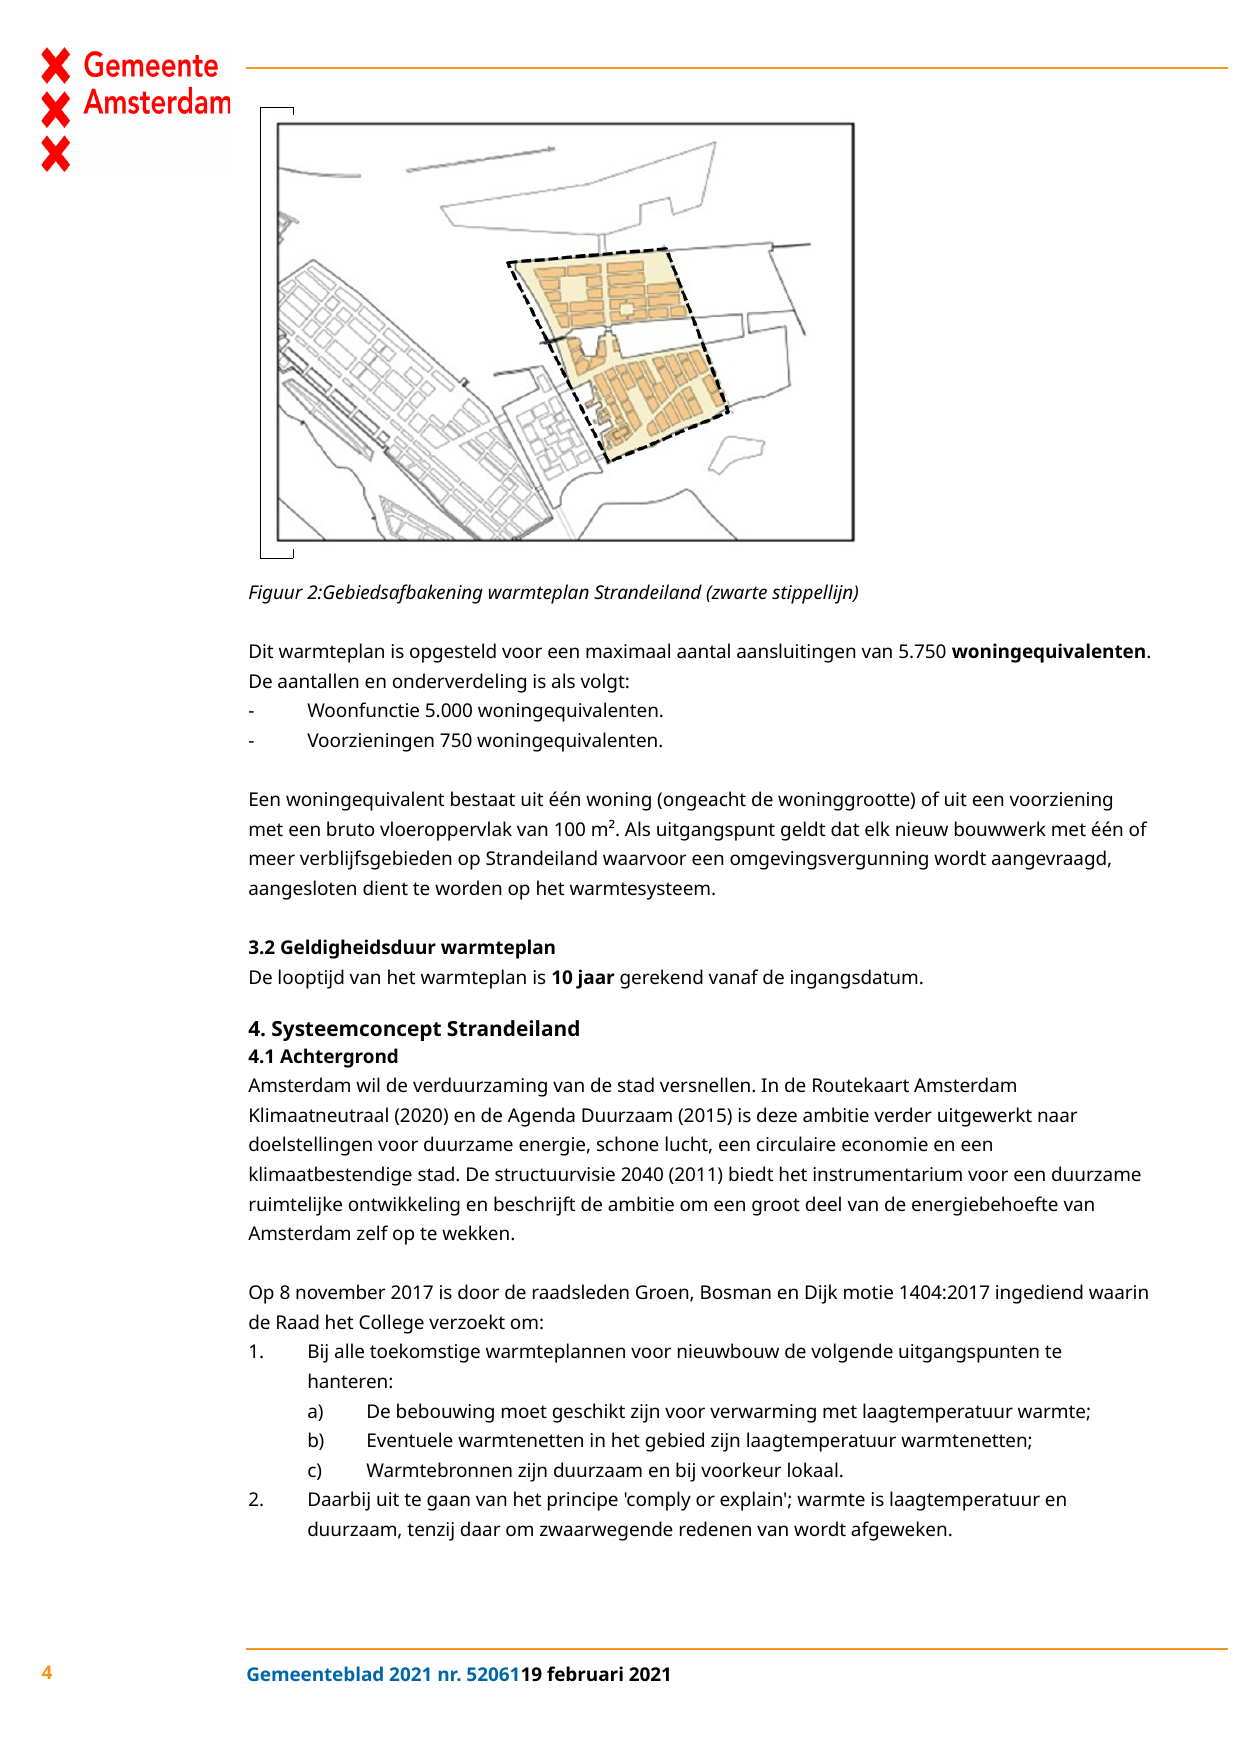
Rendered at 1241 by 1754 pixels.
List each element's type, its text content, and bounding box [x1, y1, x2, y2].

list Daarbij uit te gaan van het principe 'comply or explain'; warmte is laagtemperatuur en duurzaam, tenzij daar om zwaarwegende redenen van wordt afgeweken. [248, 1487, 1152, 1542]
picture [268, 115, 860, 549]
list Bij alle toekomstige warmteplannen voor nieuwbouw de volgende uitgangspunten te hanteren: [248, 1339, 1152, 1394]
text Op 8 november 2017 is door de raadsleden Groen, Bosman en Dijk motie 1404:2017 ingediend waarin de Raad het College verzoekt om: [248, 1279, 1152, 1335]
text 4. Systeemconcept Strandeiland [248, 1014, 1152, 1043]
text Figuur 2:Gebiedsafbakening warmteplan Strandeiland (zwarte stippellijn) [248, 579, 1152, 605]
text Amsterdam wil de verduurzaming van de stad versnellen. In de Routekaart Amsterdam Klimaatneutraal (2020) en de Agenda Duurzaam (2015) is deze ambitie verder uitgewerkt naar doelstellingen voor duurzame energie, schone lucht, een circulaire economie en een klimaatbestendige stad. De structuurvisie 2040 (2011) biedt het instrumentarium voor een duurzame ruimtelijke ontwikkeling en beschrijft de ambitie om een groot deel van de energiebehoefte van Amsterdam zelf op te wekken. [248, 1072, 1152, 1246]
text Dit warmteplan is opgesteld voor een maximaal aantal aansluitingen van 5.750 woningequivalenten. De aantallen en onderverdeling is als volgt: [248, 638, 1152, 694]
list Warmtebronnen zijn duurzaam en bij voorkeur lokaal. [307, 1457, 1152, 1483]
list Woonfunctie 5.000 woningequivalenten. [248, 698, 1152, 723]
list Eventuele warmtenetten in het gebied zijn laagtemperatuur warmtenetten; [307, 1427, 1152, 1453]
list Voorzieningen 750 woningequivalenten. [248, 727, 1152, 753]
text 3.2 Geldigheidsduur warmteplan [248, 934, 1152, 960]
list De bebouwing moet geschikt zijn voor verwarming met laagtemperatuur warmte; [307, 1398, 1152, 1423]
text 4.1 Achtergrond [248, 1043, 1152, 1068]
picture [41, 47, 231, 172]
text De looptijd van het warmteplan is 10 jaar gerekend vanaf de ingangsdatum. [248, 964, 1152, 990]
text Een woningequivalent bestaat uit één woning (ongeacht de woninggrootte) of uit een voorziening met een bruto vloeroppervlak van 100 m². Als uitgangspunt geldt dat elk nieuw bouwwerk met één of meer verblijfsgebieden op Strandeiland waarvoor een omgevingsvergunning wordt aangevraagd, aangesloten dient te worden op het warmtesysteem. [248, 786, 1152, 901]
